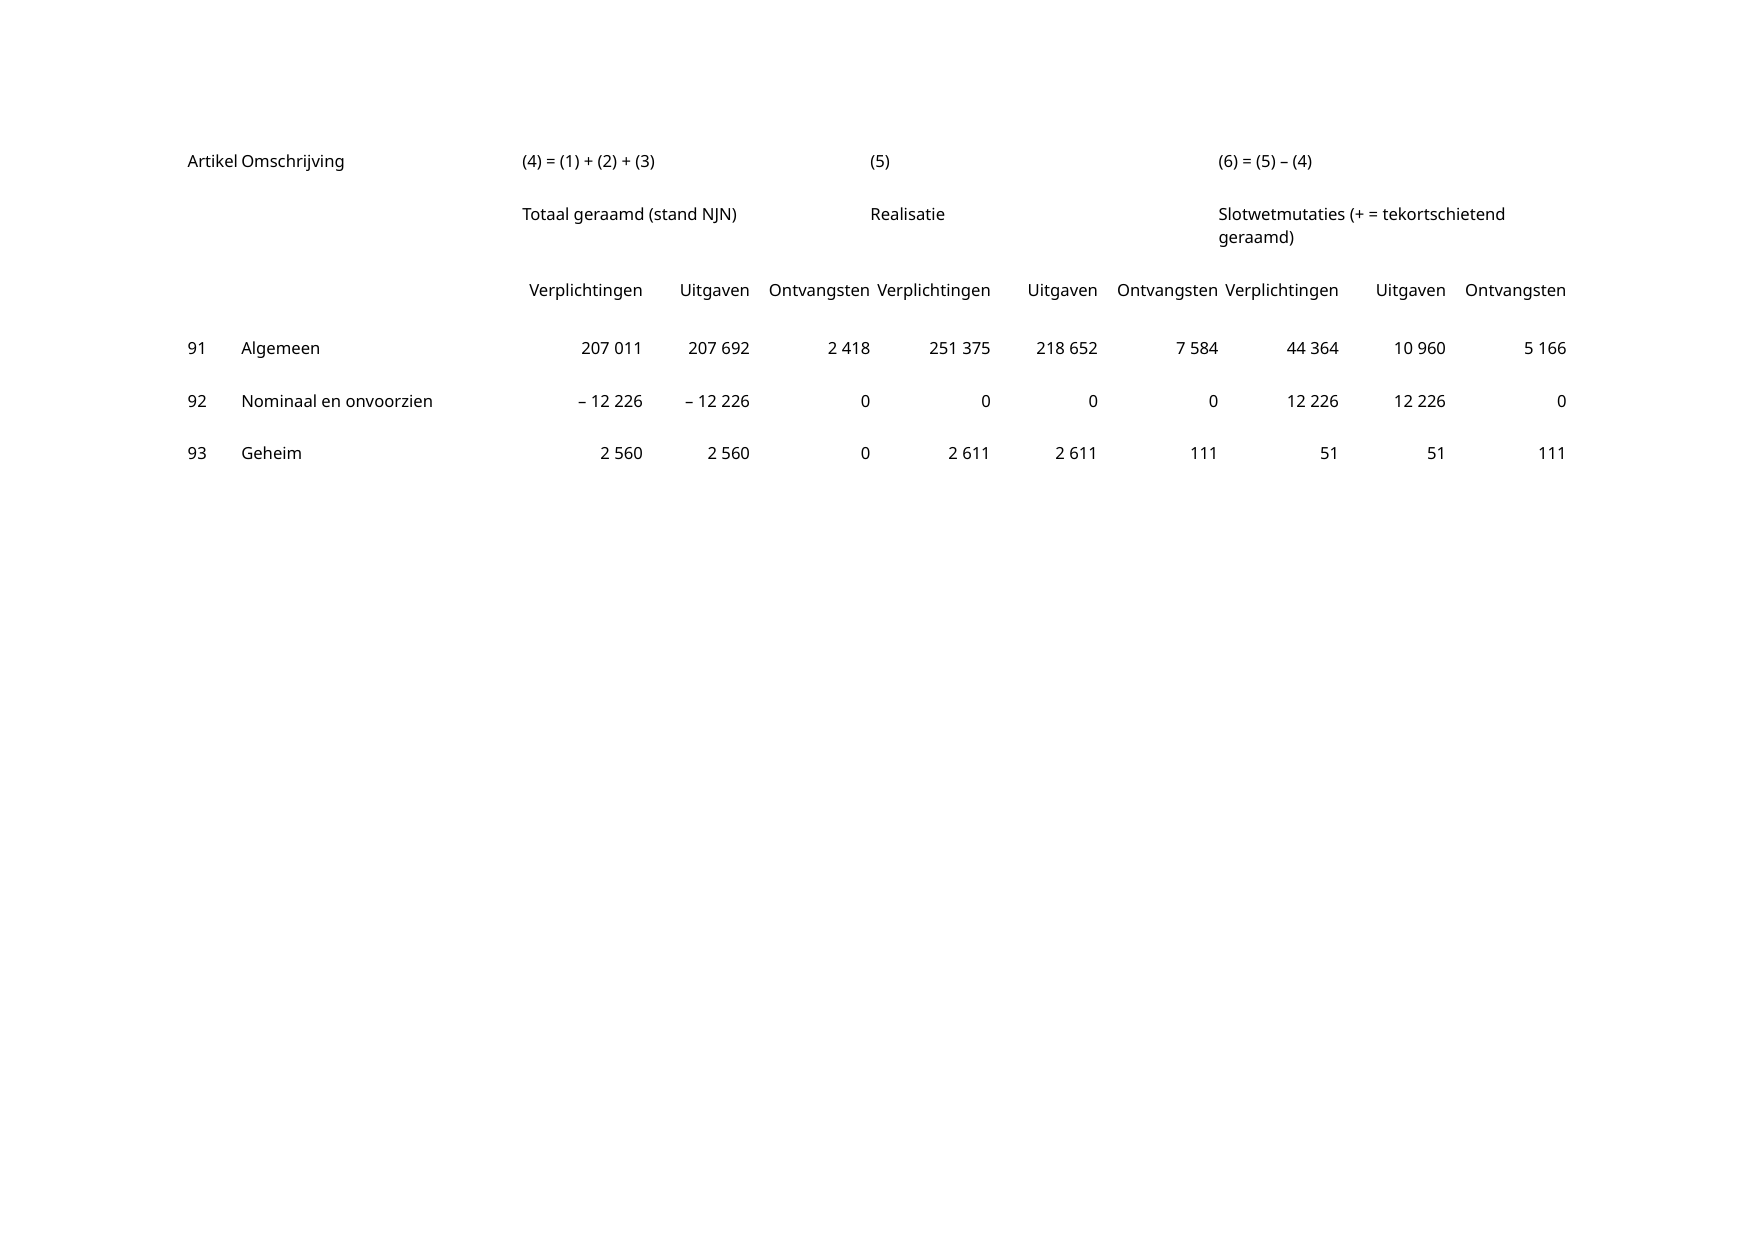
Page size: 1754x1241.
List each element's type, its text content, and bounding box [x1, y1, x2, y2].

table_cell Ontvangsten [750, 278, 870, 337]
table_header (4) = (1) + (2) + (3) [522, 150, 870, 203]
table_cell Totaal geraamd (stand NJN) [522, 203, 870, 278]
table_cell 93 [188, 442, 241, 495]
table_cell 10 960 [1339, 337, 1446, 389]
table_cell Geheim [241, 442, 522, 495]
table_cell 0 [750, 442, 870, 495]
table_cell Slotwetmutaties (+ = tekortschietend geraamd) [1218, 203, 1566, 278]
table_cell 12 226 [1218, 389, 1339, 442]
table_cell 91 [188, 337, 241, 389]
table_cell Uitgaven [1339, 278, 1446, 337]
table_cell Verplichtingen [1218, 278, 1339, 337]
table_cell 0 [1098, 389, 1218, 442]
table_cell Ontvangsten [1098, 278, 1218, 337]
table_header (5) [870, 150, 1218, 203]
table_cell Verplichtingen [522, 278, 643, 337]
table_cell 0 [750, 389, 870, 442]
table_cell 0 [991, 389, 1098, 442]
table_cell Algemeen [241, 337, 522, 389]
table_header (6) = (5) – (4) [1218, 150, 1566, 203]
table_cell 2 418 [750, 337, 870, 389]
table_cell 0 [870, 389, 991, 442]
table_cell 2 560 [522, 442, 643, 495]
table_cell 218 652 [991, 337, 1098, 389]
table_cell 207 011 [522, 337, 643, 389]
table_cell 44 364 [1218, 337, 1339, 389]
table_cell 7 584 [1098, 337, 1218, 389]
table_cell 2 560 [643, 442, 750, 495]
table_cell 51 [1339, 442, 1446, 495]
table_cell 51 [1218, 442, 1339, 495]
table_cell 111 [1446, 442, 1566, 495]
table_cell – 12 226 [643, 389, 750, 442]
table_cell Verplichtingen [870, 278, 991, 337]
table_cell 5 166 [1446, 337, 1566, 389]
table_cell [241, 278, 522, 337]
table_cell [188, 203, 241, 278]
table_cell 111 [1098, 442, 1218, 495]
table_cell 2 611 [991, 442, 1098, 495]
table_cell 251 375 [870, 337, 991, 389]
table_cell Ontvangsten [1446, 278, 1566, 337]
table_cell Nominaal en onvoorzien [241, 389, 522, 442]
table_cell 12 226 [1339, 389, 1446, 442]
table_cell – 12 226 [522, 389, 643, 442]
table_cell 92 [188, 389, 241, 442]
table_cell Realisatie [870, 203, 1218, 278]
table_cell 2 611 [870, 442, 991, 495]
table_cell [188, 278, 241, 337]
table_cell [241, 203, 522, 278]
table_header Artikel [188, 150, 241, 203]
table_header Omschrijving [241, 150, 522, 203]
table_cell 207 692 [643, 337, 750, 389]
table_cell 0 [1446, 389, 1566, 442]
table_cell Uitgaven [991, 278, 1098, 337]
table_cell Uitgaven [643, 278, 750, 337]
